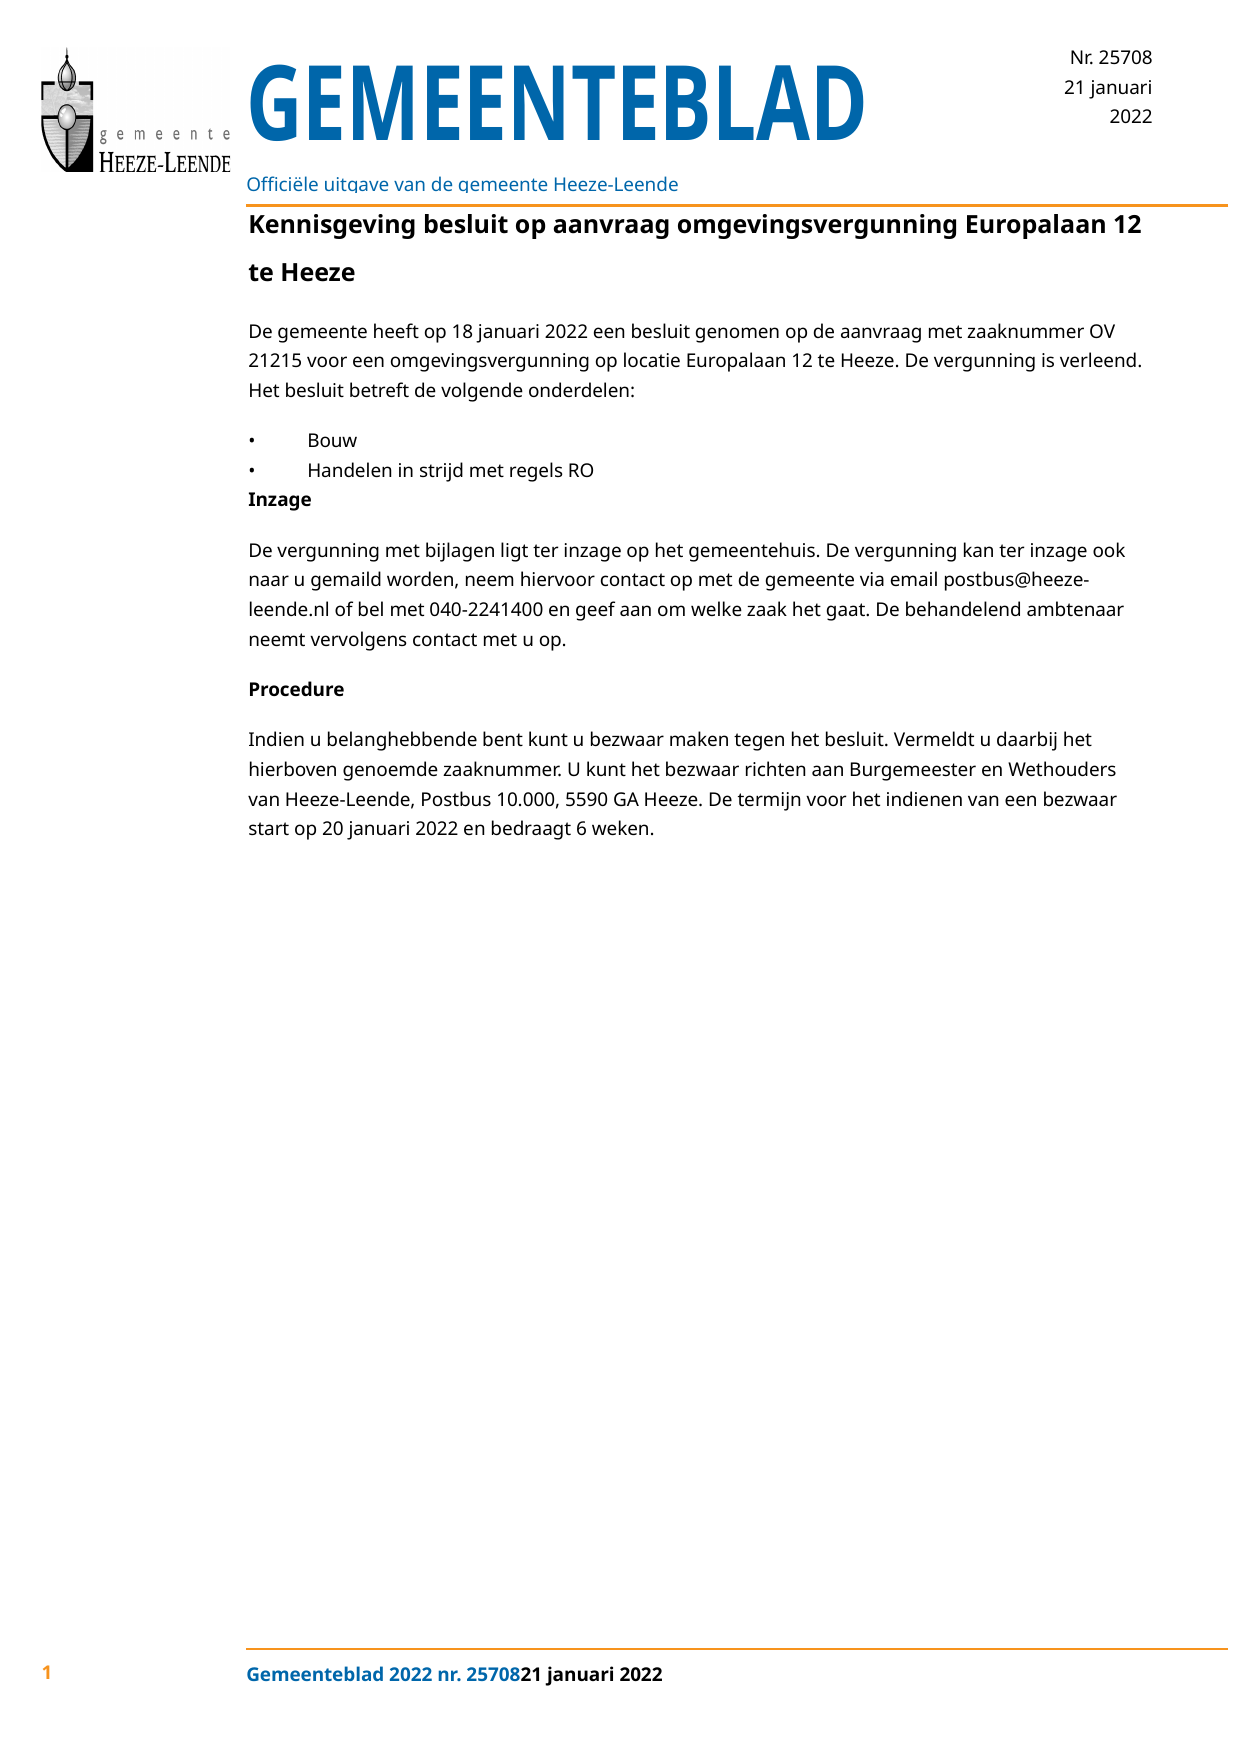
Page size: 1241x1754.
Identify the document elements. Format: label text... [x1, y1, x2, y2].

text Inzage [248, 487, 1152, 512]
list Handelen in strijd met regels RO [248, 457, 1152, 483]
text De vergunning met bijlagen ligt ter inzage op het gemeentehuis. De vergunning kan ter inzage ook naar u gemaild worden, neem hiervoor contact op met de gemeente via email postbus@heeze-leende.nl of bel met 040-2241400 en geef aan om welke zaak het gaat. De behandelend ambtenaar neemt vervolgens contact met u op. [248, 537, 1152, 652]
text Indien u belanghebbende bent kunt u bezwaar maken tegen het besluit. Vermeldt u daarbij het hierboven genoemde zaaknummer. U kunt het bezwaar richten aan Burgemeester en Wethouders van Heeze-Leende, Postbus 10.000, 5590 GA Heeze. De termijn voor het indienen van een bezwaar start op 20 januari 2022 en bedraagt 6 weken. [248, 727, 1152, 841]
list Bouw [248, 427, 1152, 453]
text De gemeente heeft op 18 januari 2022 een besluit genomen op de aanvraag met zaaknummer OV 21215 voor een omgevingsvergunning op locatie Europalaan 12 te Heeze. De vergunning is verleend. Het besluit betreft de volgende onderdelen: [248, 318, 1152, 403]
picture [41, 47, 231, 172]
text Kennisgeving besluit op aanvraag omgevingsvergunning Europalaan 12 te Heeze [248, 207, 1152, 288]
text Procedure [248, 676, 1152, 702]
